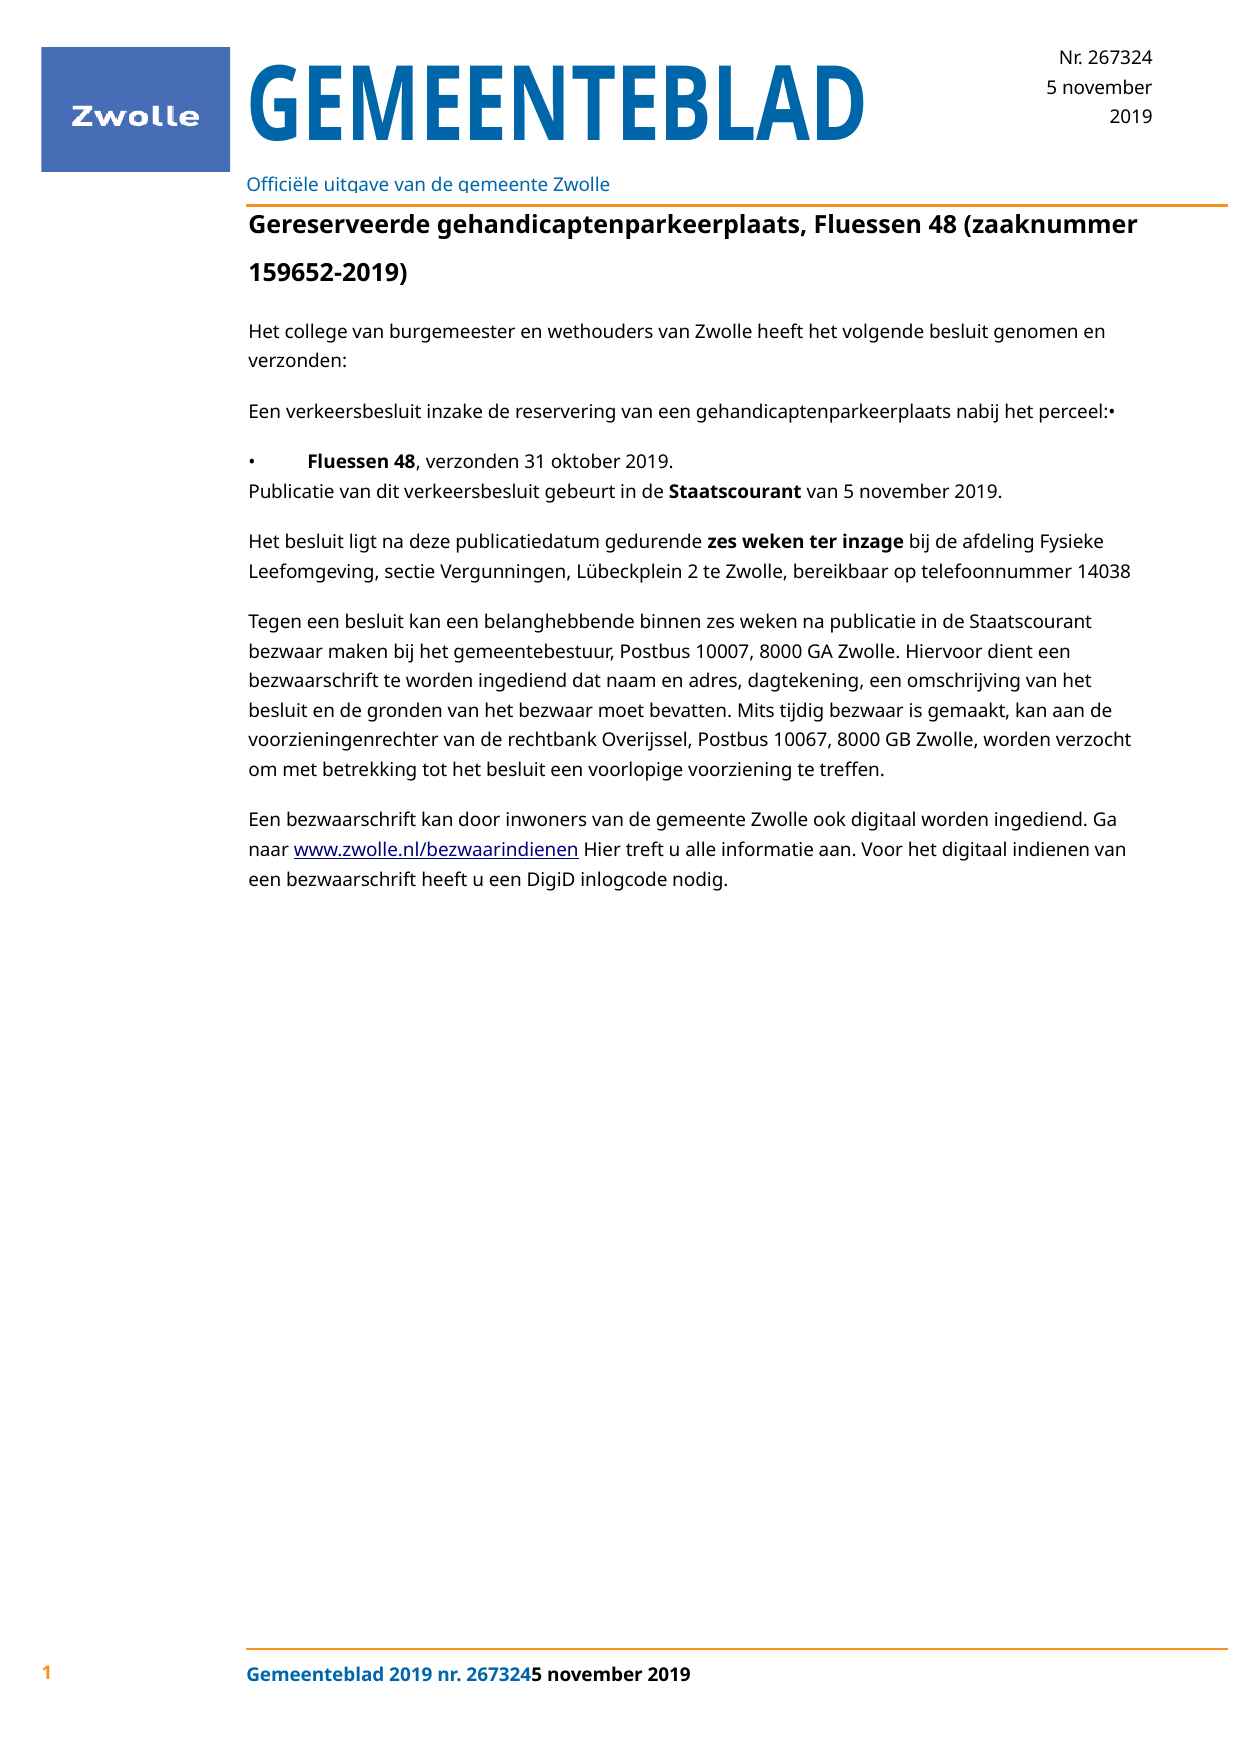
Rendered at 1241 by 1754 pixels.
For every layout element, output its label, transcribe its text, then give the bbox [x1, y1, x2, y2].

picture [41, 47, 231, 172]
text Een bezwaarschrift kan door inwoners van de gemeente Zwolle ook digitaal worden ingediend. Ga naar www.zwolle.nl/bezwaarindienen Hier treft u alle informatie aan. Voor het digitaal indienen van een bezwaarschrift heeft u een DigiD inlogcode nodig. [248, 807, 1152, 892]
text Een verkeersbesluit inzake de reservering van een gehandicaptenparkeerplaats nabij het perceel:• [248, 398, 1152, 424]
text Publicatie van dit verkeersbesluit gebeurt in de Staatscourant van 5 november 2019. [248, 478, 1152, 504]
text Tegen een besluit kan een belanghebbende binnen zes weken na publicatie in de Staatscourant bezwaar maken bij het gemeentebestuur, Postbus 10007, 8000 GA Zwolle. Hiervoor dient een bezwaarschrift te worden ingediend dat naam en adres, dagtekening, een omschrijving van het besluit en de gronden van het bezwaar moet bevatten. Mits tijdig bezwaar is gemaakt, kan aan de voorzieningenrechter van de rechtbank Overijssel, Postbus 10067, 8000 GB Zwolle, worden verzocht om met betrekking tot het besluit een voorlopige voorziening te treffen. [248, 608, 1152, 782]
text Het besluit ligt na deze publicatiedatum gedurende zes weken ter inzage bij de afdeling Fysieke Leefomgeving, sectie Vergunningen, Lübeckplein 2 te Zwolle, bereikbaar op telefoonnummer 14038 [248, 528, 1152, 584]
text Gereserveerde gehandicaptenparkeerplaats, Fluessen 48 (zaaknummer 159652-2019) [248, 207, 1152, 288]
text Het college van burgemeester en wethouders van Zwolle heeft het volgende besluit genomen en verzonden: [248, 318, 1152, 373]
list Fluessen 48, verzonden 31 oktober 2019. [248, 448, 1152, 474]
